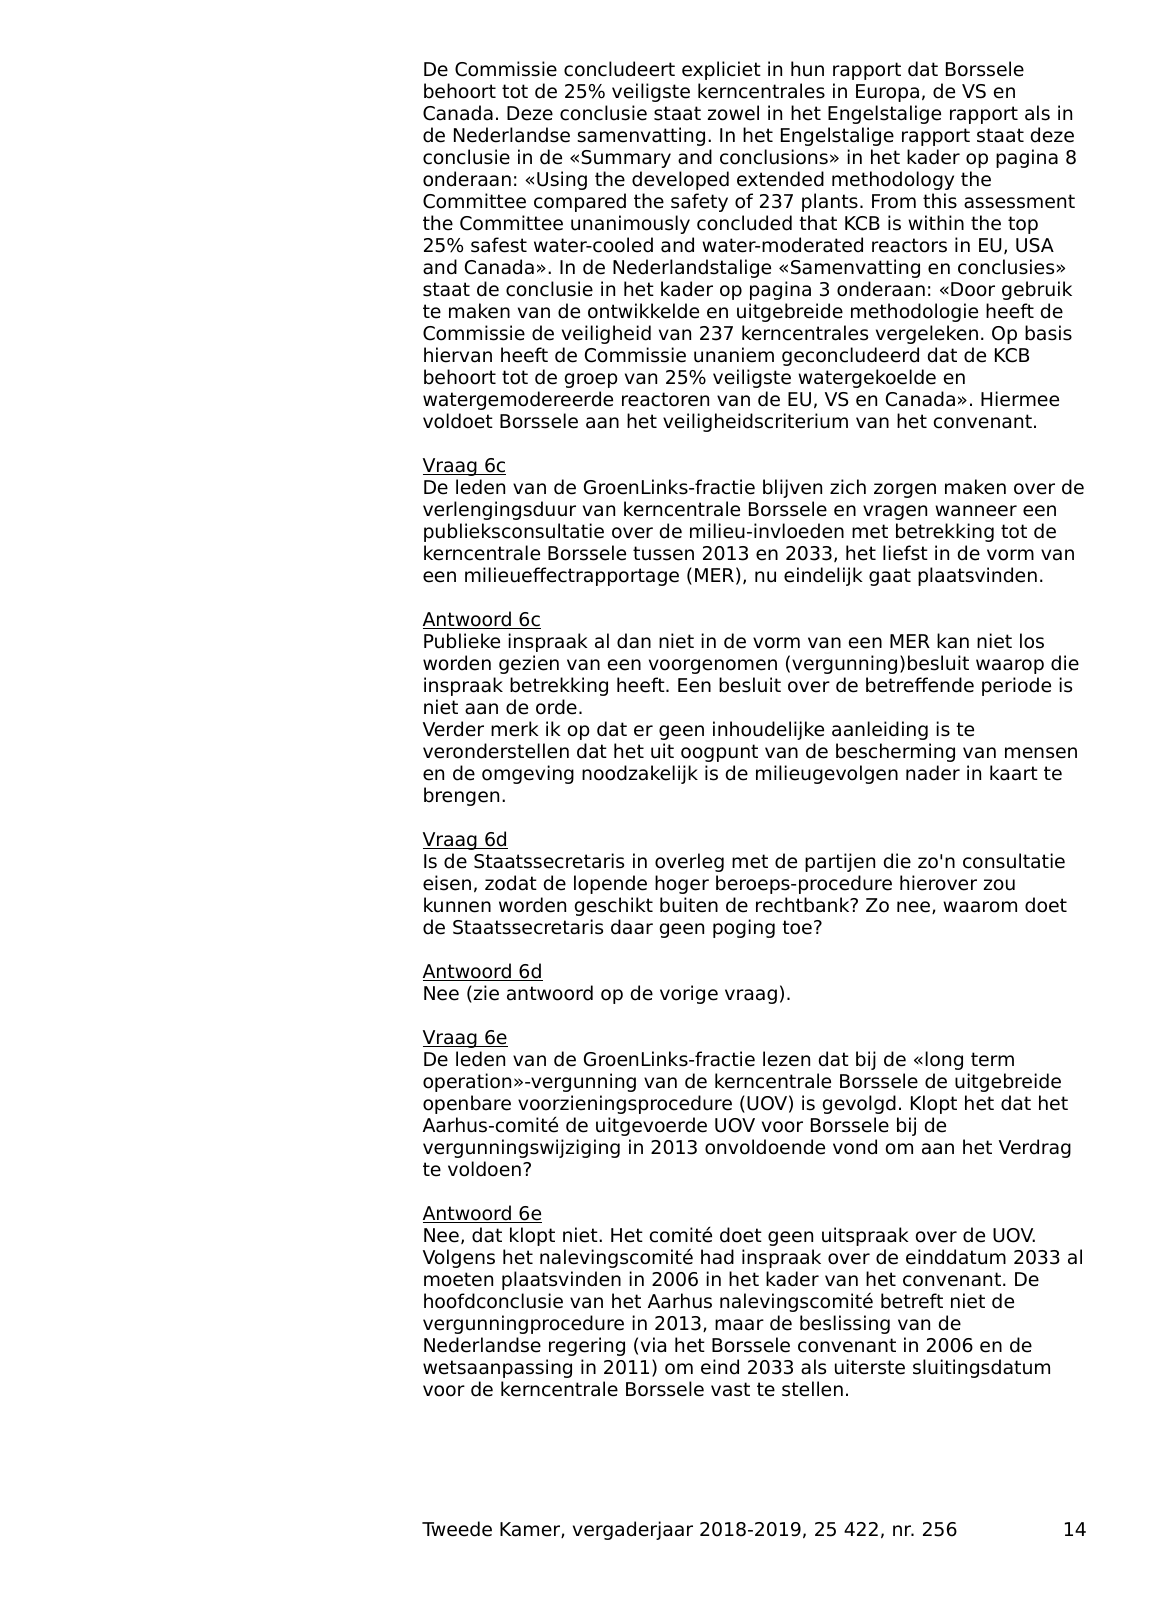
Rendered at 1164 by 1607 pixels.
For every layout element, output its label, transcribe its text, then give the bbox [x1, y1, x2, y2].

text De leden van de GroenLinks-fractie blijven zich zorgen maken over de verlengingsduur van kerncentrale Borssele en vragen wanneer een publieksconsultatie over de milieu-invloeden met betrekking tot de kerncentrale Borssele tussen 2013 en 2033, het liefst in de vorm van een milieueffectrapportage (MER), nu eindelijk gaat plaatsvinden. [422, 477, 1087, 587]
text Vraag 6e [422, 1027, 1087, 1049]
text Antwoord 6e [422, 1203, 1087, 1225]
text Antwoord 6d [422, 961, 1087, 983]
text Antwoord 6c [422, 609, 1087, 631]
text De leden van de GroenLinks-fractie lezen dat bij de «long term operation»-vergunning van de kerncentrale Borssele de uitgebreide openbare voorzieningsprocedure (UOV) is gevolgd. Klopt het dat het Aarhus-comité de uitgevoerde UOV voor Borssele bij de vergunningswijziging in 2013 onvoldoende vond om aan het Verdrag te voldoen? [422, 1049, 1087, 1181]
text Nee, dat klopt niet. Het comité doet geen uitspraak over de UOV. Volgens het nalevingscomité had inspraak over de einddatum 2033 al moeten plaatsvinden in 2006 in het kader van het convenant. De hoofdconclusie van het Aarhus nalevingscomité betreft niet de vergunningprocedure in 2013, maar de beslissing van de Nederlandse regering (via het Borssele convenant in 2006 en de wetsaanpassing in 2011) om eind 2033 als uiterste sluitingsdatum voor de kerncentrale Borssele vast te stellen. [422, 1225, 1087, 1401]
text Publieke inspraak al dan niet in de vorm van een MER kan niet los worden gezien van een voorgenomen (vergunning)besluit waarop die inspraak betrekking heeft. Een besluit over de betreffende periode is niet aan de orde. [422, 631, 1087, 719]
text Vraag 6d [422, 829, 1087, 851]
text Nee (zie antwoord op de vorige vraag). [422, 983, 1087, 1005]
text Vraag 6c [422, 455, 1087, 477]
text De Commissie concludeert expliciet in hun rapport dat Borssele behoort tot de 25% veiligste kerncentrales in Europa, de VS en Canada. Deze conclusie staat zowel in het Engelstalige rapport als in de Nederlandse samenvatting. In het Engelstalige rapport staat deze conclusie in de «Summary and conclusions» in het kader op pagina 8 onderaan: «Using the developed extended methodology the Committee compared the safety of 237 plants. From this assessment the Committee unanimously concluded that KCB is within the top 25% safest water-cooled and water-moderated reactors in EU, USA and Canada». In de Nederlandstalige «Samenvatting en conclusies» staat de conclusie in het kader op pagina 3 onderaan: «Door gebruik te maken van de ontwikkelde en uitgebreide methodologie heeft de Commissie de veiligheid van 237 kerncentrales vergeleken. Op basis hiervan heeft de Commissie unaniem geconcludeerd dat de KCB behoort tot de groep van 25% veiligste watergekoelde en watergemodereerde reactoren van de EU, VS en Canada». Hiermee voldoet Borssele aan het veiligheidscriterium van het convenant. [422, 59, 1087, 433]
text Is de Staatssecretaris in overleg met de partijen die zo'n consultatie eisen, zodat de lopende hoger beroeps-procedure hierover zou kunnen worden geschikt buiten de rechtbank? Zo nee, waarom doet de Staatssecretaris daar geen poging toe? [422, 851, 1087, 939]
text Verder merk ik op dat er geen inhoudelijke aanleiding is te veronderstellen dat het uit oogpunt van de bescherming van mensen en de omgeving noodzakelijk is de milieugevolgen nader in kaart te brengen. [422, 719, 1087, 807]
